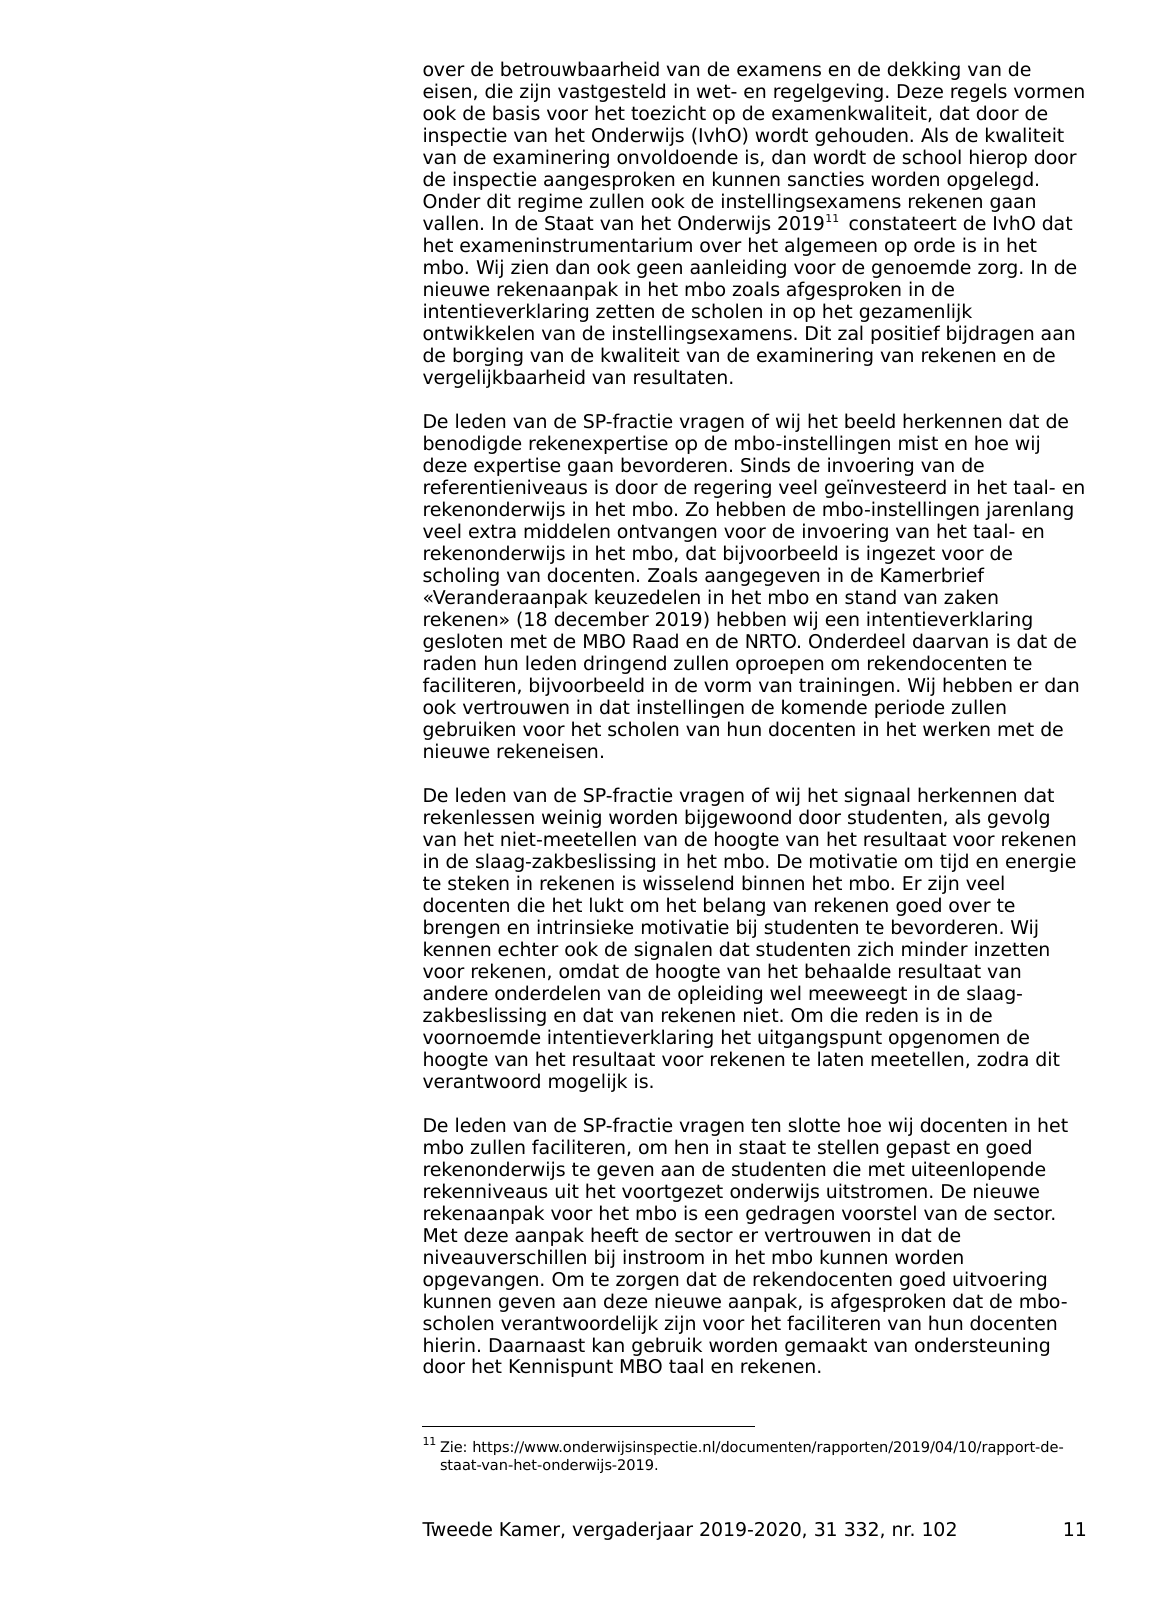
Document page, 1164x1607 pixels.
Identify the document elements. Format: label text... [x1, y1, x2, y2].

text De leden van de SP-fractie vragen of wij het signaal herkennen dat rekenlessen weinig worden bijgewoond door studenten, als gevolg van het niet-meetellen van de hoogte van het resultaat voor rekenen in de slaag-zakbeslissing in het mbo. De motivatie om tijd en energie te steken in rekenen is wisselend binnen het mbo. Er zijn veel docenten die het lukt om het belang van rekenen goed over te brengen en intrinsieke motivatie bij studenten te bevorderen. Wij kennen echter ook de signalen dat studenten zich minder inzetten voor rekenen, omdat de hoogte van het behaalde resultaat van andere onderdelen van de opleiding wel meeweegt in de slaag-zakbeslissing en dat van rekenen niet. Om die reden is in de voornoemde intentieverklaring het uitgangspunt opgenomen de hoogte van het resultaat voor rekenen te laten meetellen, zodra dit verantwoord mogelijk is. [422, 785, 1087, 1092]
text De leden van de SP-fractie vragen of wij het beeld herkennen dat de benodigde rekenexpertise op de mbo-instellingen mist en hoe wij deze expertise gaan bevorderen. Sinds de invoering van de referentieniveaus is door de regering veel geïnvesteerd in het taal- en rekenonderwijs in het mbo. Zo hebben de mbo-instellingen jarenlang veel extra middelen ontvangen voor de invoering van het taal- en rekenonderwijs in het mbo, dat bijvoorbeeld is ingezet voor de scholing van docenten. Zoals aangegeven in de Kamerbrief «Veranderaanpak keuzedelen in het mbo en stand van zaken rekenen» (18 december 2019) hebben wij een intentieverklaring gesloten met de MBO Raad en de NRTO. Onderdeel daarvan is dat de raden hun leden dringend zullen oproepen om rekendocenten te faciliteren, bijvoorbeeld in de vorm van trainingen. Wij hebben er dan ook vertrouwen in dat instellingen de komende periode zullen gebruiken voor het scholen van hun docenten in het werken met de nieuwe rekeneisen. [422, 411, 1087, 763]
text over de betrouwbaarheid van de examens en de dekking van de eisen, die zijn vastgesteld in wet- en regelgeving. Deze regels vormen ook de basis voor het toezicht op de examenkwaliteit, dat door de inspectie van het Onderwijs (IvhO) wordt gehouden. Als de kwaliteit van de examinering onvoldoende is, dan wordt de school hierop door de inspectie aangesproken en kunnen sancties worden opgelegd. Onder dit regime zullen ook de instellingsexamens rekenen gaan vallen. In de Staat van het Onderwijs 2019 constateert de IvhO dat het exameninstrumentarium over het algemeen op orde is in het mbo. Wij zien dan ook geen aanleiding voor de genoemde zorg. In de nieuwe rekenaanpak in het mbo zoals afgesproken in de intentieverklaring zetten de scholen in op het gezamenlijk ontwikkelen van de instellingsexamens. Dit zal positief bijdragen aan de borging van de kwaliteit van de examinering van rekenen en de vergelijkbaarheid van resultaten. [422, 59, 1087, 389]
text De leden van de SP-fractie vragen ten slotte hoe wij docenten in het mbo zullen faciliteren, om hen in staat te stellen gepast en goed rekenonderwijs te geven aan de studenten die met uiteenlopende rekenniveaus uit het voortgezet onderwijs uitstromen. De nieuwe rekenaanpak voor het mbo is een gedragen voorstel van de sector. Met deze aanpak heeft de sector er vertrouwen in dat de niveauverschillen bij instroom in het mbo kunnen worden opgevangen. Om te zorgen dat de rekendocenten goed uitvoering kunnen geven aan deze nieuwe aanpak, is afgesproken dat de mbo-scholen verantwoordelijk zijn voor het faciliteren van hun docenten hierin. Daarnaast kan gebruik worden gemaakt van ondersteuning door het Kennispunt MBO taal en rekenen. [422, 1115, 1087, 1378]
text Zie: https://www.onderwijsinspectie.nl/documenten/rapporten/2019/04/10/rapport-de-staat-van-het-onderwijs-2019. [422, 1435, 1087, 1474]
